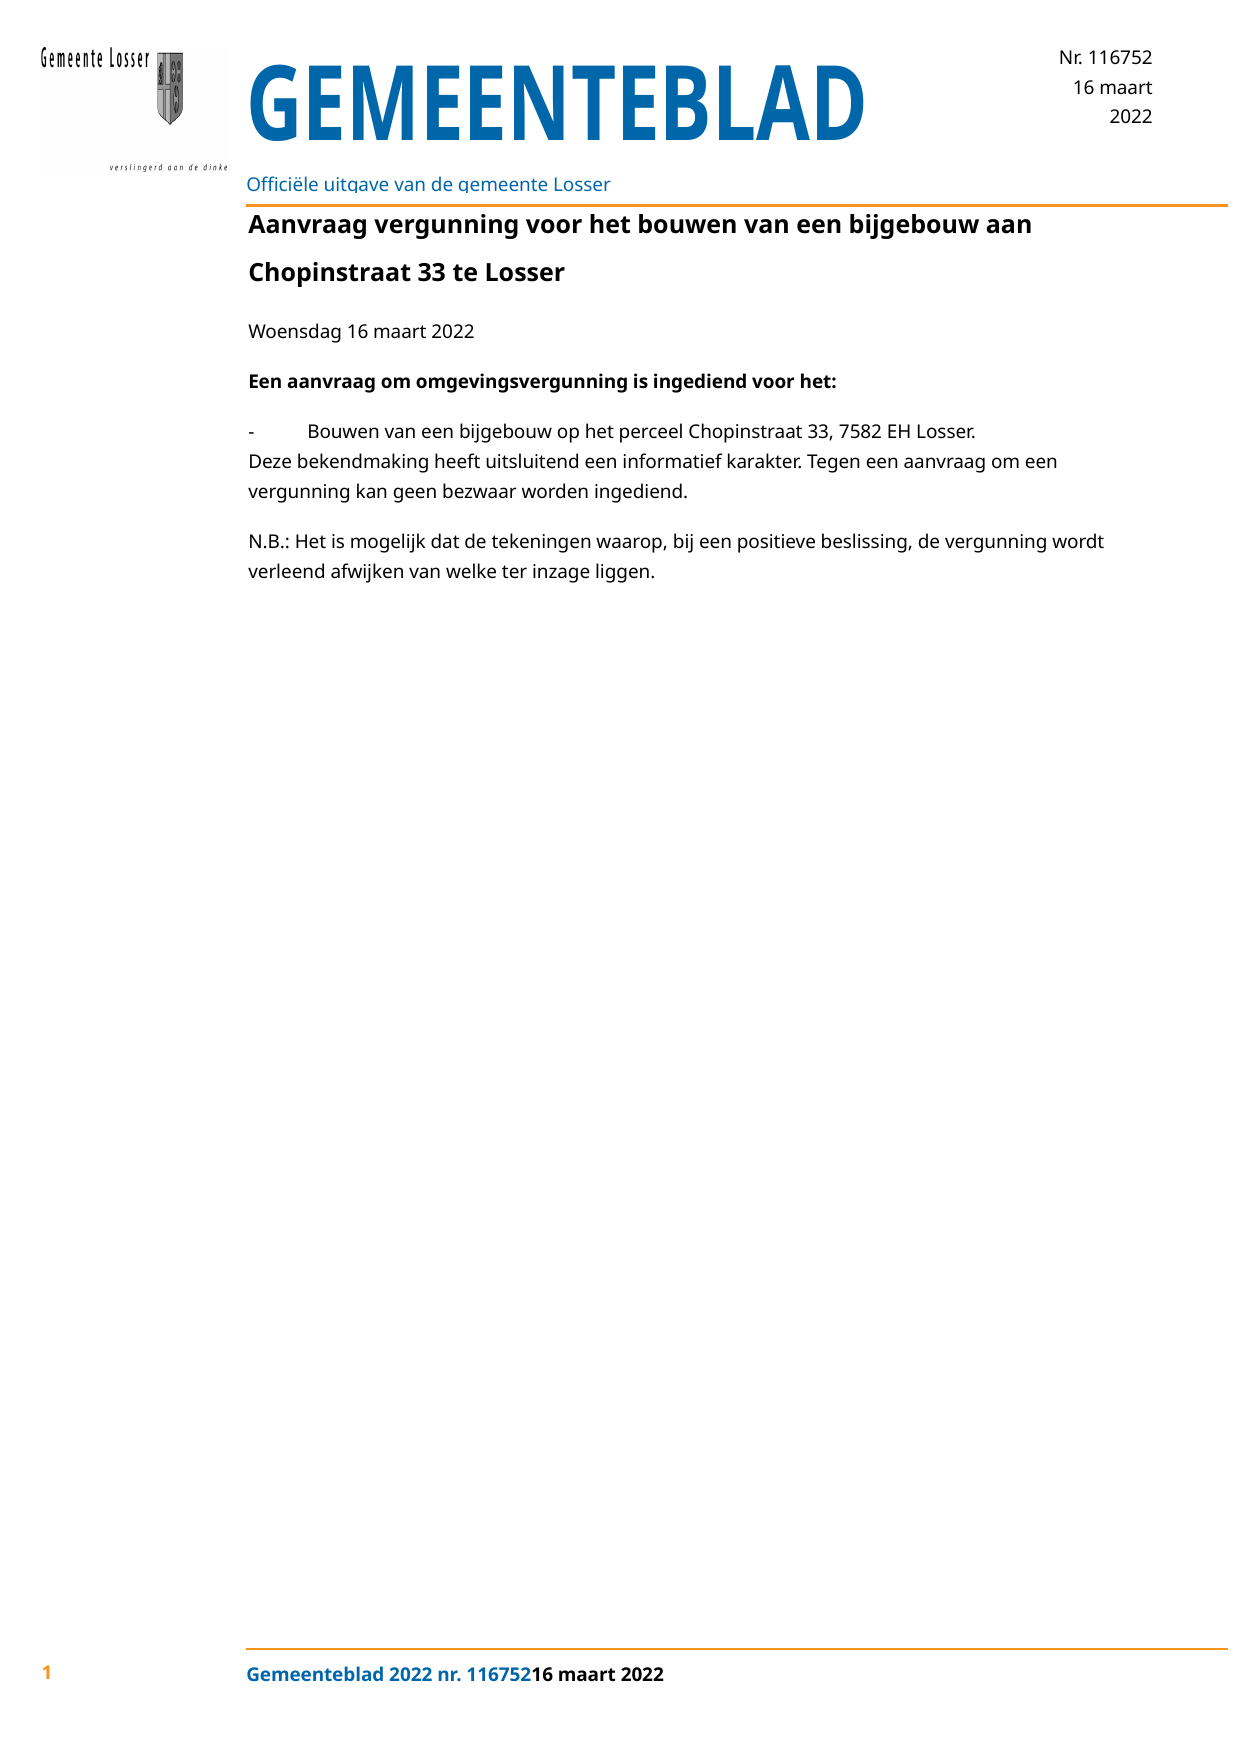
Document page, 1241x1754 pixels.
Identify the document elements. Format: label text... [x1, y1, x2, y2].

picture [41, 47, 231, 172]
text Aanvraag vergunning voor het bouwen van een bijgebouw aan Chopinstraat 33 te Losser [248, 207, 1152, 288]
list Bouwen van een bijgebouw op het perceel Chopinstraat 33, 7582 EH Losser. [248, 419, 1152, 444]
text N.B.: Het is mogelijk dat de tekeningen waarop, bij een positieve beslissing, de vergunning wordt verleend afwijken van welke ter inzage liggen. [248, 528, 1152, 584]
text Woensdag 16 maart 2022 [248, 318, 1152, 344]
text Een aanvraag om omgevingsvergunning is ingediend voor het: [248, 368, 1152, 394]
text Deze bekendmaking heeft uitsluitend een informatief karakter. Tegen een aanvraag om een vergunning kan geen bezwaar worden ingediend. [248, 448, 1152, 504]
